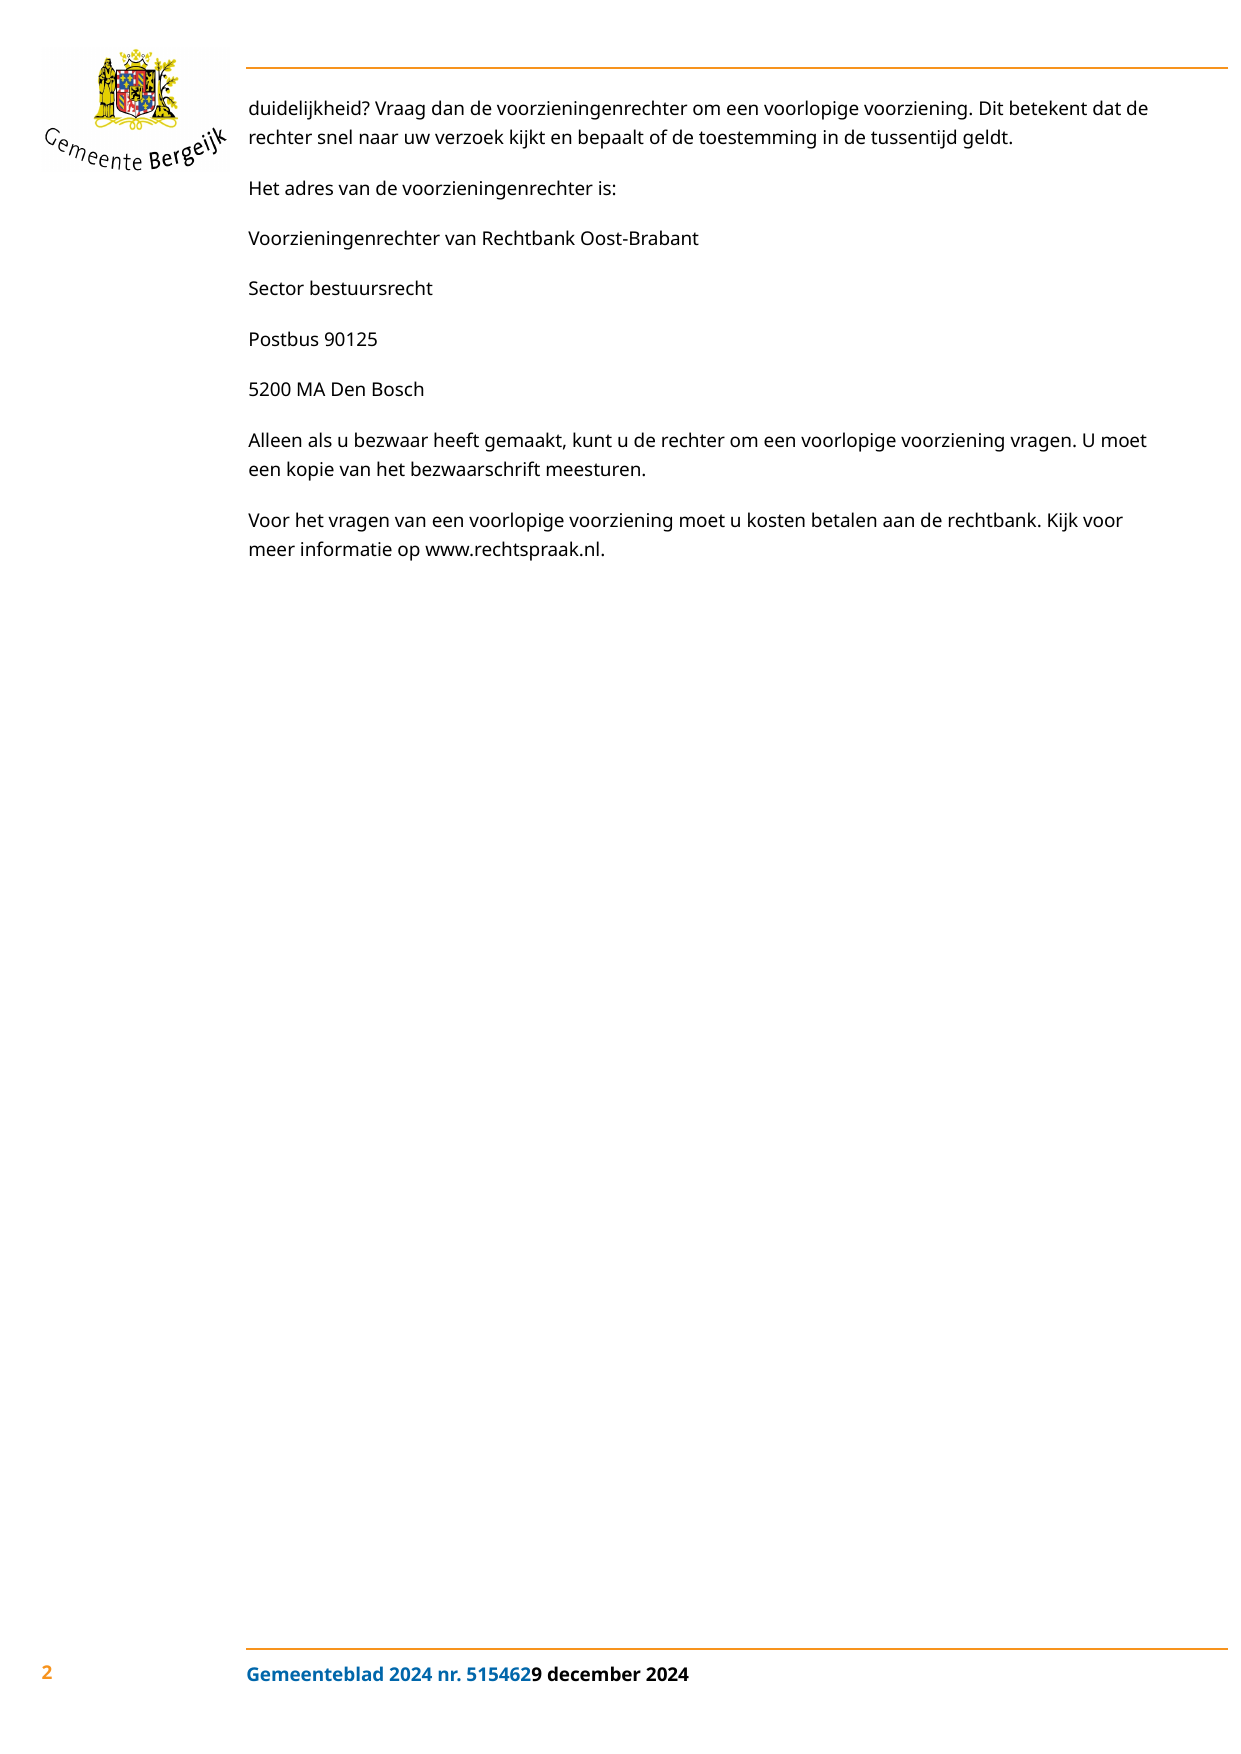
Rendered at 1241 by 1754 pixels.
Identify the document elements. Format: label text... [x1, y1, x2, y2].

text Het adres van de voorzieningenrechter is: [248, 175, 1152, 201]
text Postbus 90125 [248, 326, 1152, 352]
text Sector bestuursrecht [248, 276, 1152, 301]
picture [41, 47, 231, 172]
text Voorzieningenrechter van Rechtbank Oost-Brabant [248, 225, 1152, 251]
text 5200 MA Den Bosch [248, 376, 1152, 402]
text Voor het vragen van een voorlopige voorziening moet u kosten betalen aan de rechtbank. Kijk voor meer informatie op www.rechtspraak.nl. [248, 507, 1152, 562]
text duidelijkheid? Vraag dan de voorzieningenrechter om een voorlopige voorziening. Dit betekent dat de rechter snel naar uw verzoek kijkt en bepaalt of de toestemming in de tussentijd geldt. [248, 95, 1152, 150]
text Alleen als u bezwaar heeft gemaakt, kunt u de rechter om een voorlopige voorziening vragen. U moet een kopie van het bezwaarschrift meesturen. [248, 427, 1152, 482]
